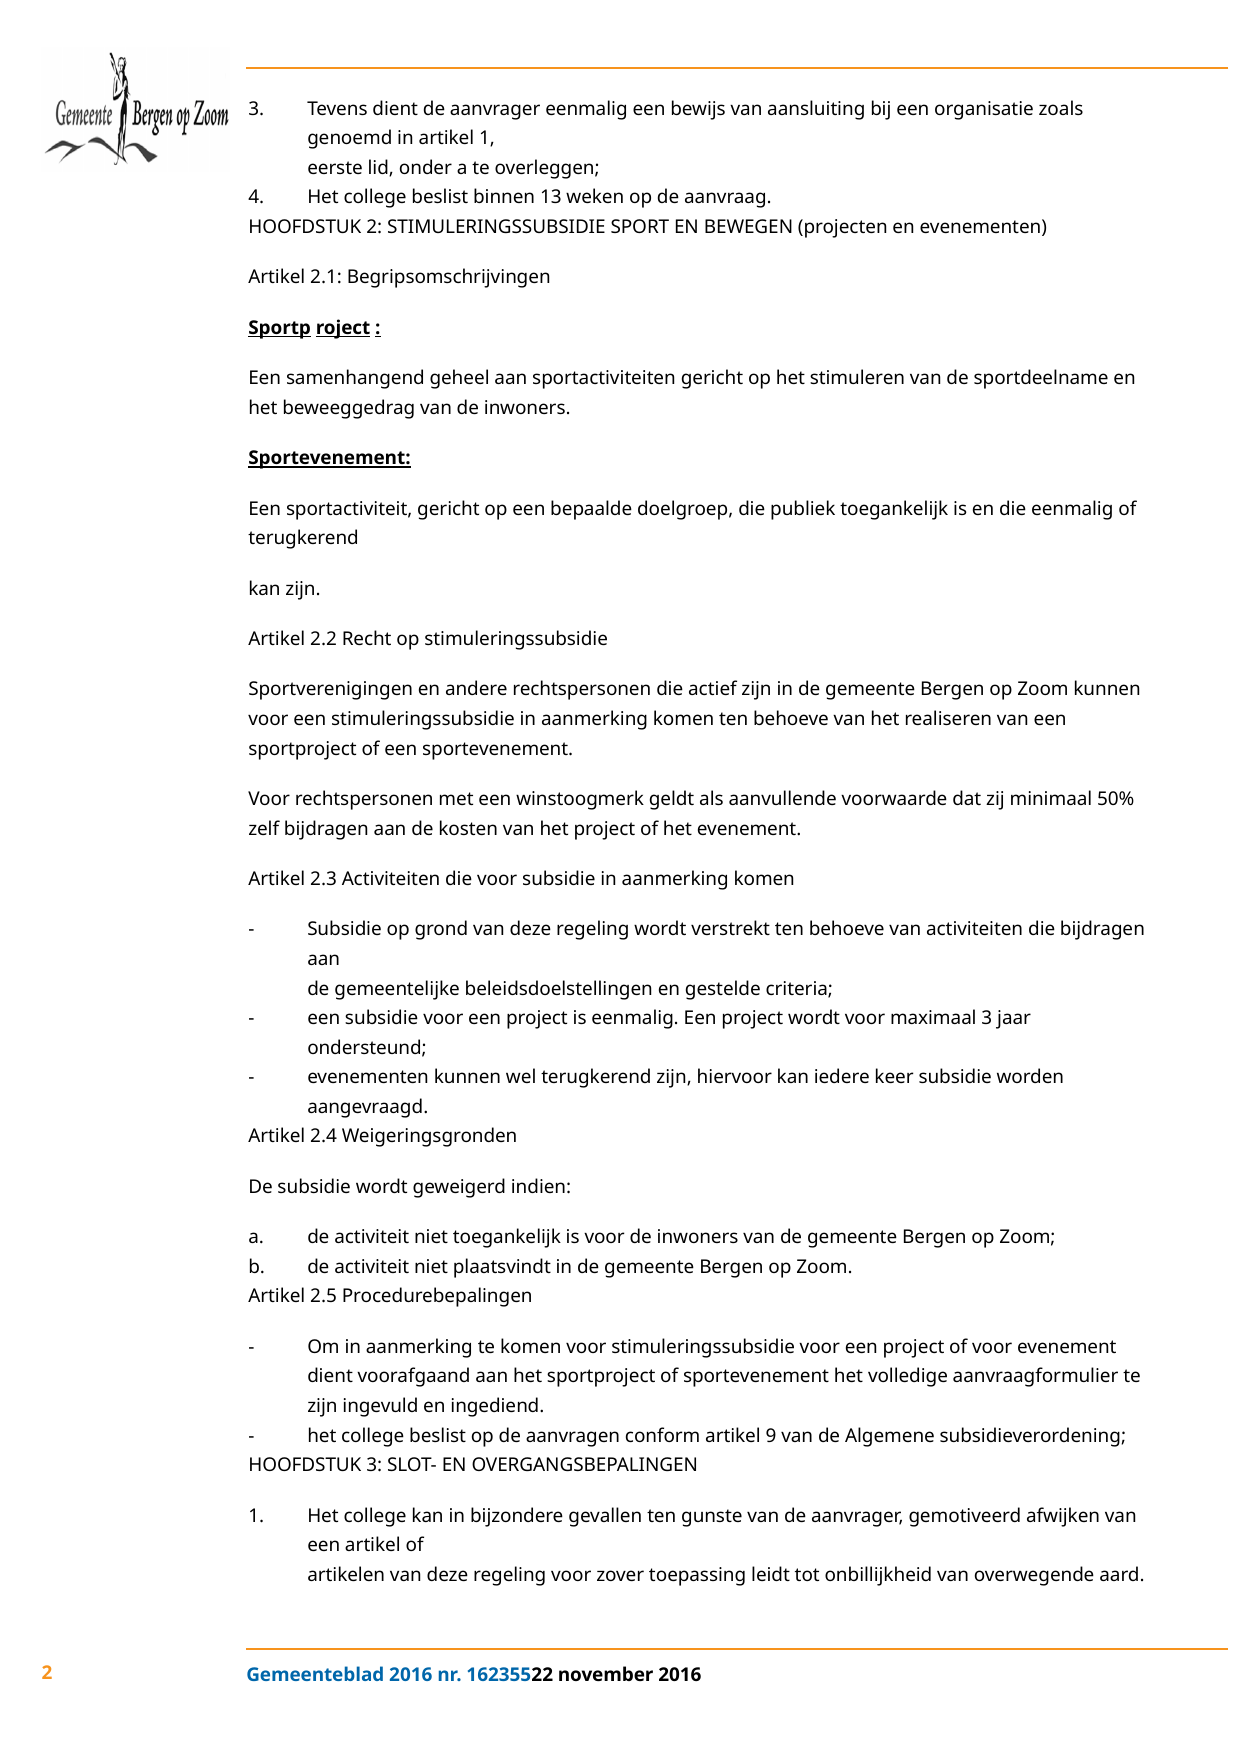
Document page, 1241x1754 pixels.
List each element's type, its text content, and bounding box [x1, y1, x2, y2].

list Het college beslist binnen 13 weken op de aanvraag. [248, 183, 1152, 209]
text Voor rechtspersonen met een winstoogmerk geldt als aanvullende voorwaarde dat zij minimaal 50% zelf bijdragen aan de kosten van het project of het evenement. [248, 785, 1152, 841]
list Subsidie op grond van deze regeling wordt verstrekt ten behoeve van activiteiten die bijdragen aan [248, 916, 1152, 971]
text Een samenhangend geheel aan sportactiviteiten gericht op het stimuleren van de sportdeelname en het beweeggedrag van de inwoners. [248, 364, 1152, 420]
list een subsidie voor een project is eenmalig. Een project wordt voor maximaal 3 jaar ondersteund; [248, 1004, 1152, 1060]
text Sportevenement: [248, 444, 1152, 470]
text Artikel 2.1: Begripsomschrijvingen [248, 263, 1152, 289]
text Sportp roject : [248, 314, 1152, 340]
text kan zijn. [248, 575, 1152, 601]
text Een sportactiviteit, gericht op een bepaalde doelgroep, die publiek toegankelijk is en die eenmalig of terugkerend [248, 495, 1152, 550]
list Om in aanmerking te komen voor stimuleringssubsidie voor een project of voor evenement dient voorafgaand aan het sportproject of sportevenement het volledige aanvraagformulier te zijn ingevuld en ingediend. [248, 1333, 1152, 1418]
list de gemeentelijke beleidsdoelstellingen en gestelde criteria; [248, 975, 1152, 1001]
text Artikel 2.2 Recht op stimuleringssubsidie [248, 625, 1152, 651]
picture [41, 47, 231, 172]
text Sportverenigingen en andere rechtspersonen die actief zijn in de gemeente Bergen op Zoom kunnen voor een stimuleringssubsidie in aanmerking komen ten behoeve van het realiseren van een sportproject of een sportevenement. [248, 676, 1152, 761]
text HOOFDSTUK 2: STIMULERINGSSUBSIDIE SPORT EN BEWEGEN (projecten en evenementen) [248, 213, 1152, 239]
list Het college kan in bijzondere gevallen ten gunste van de aanvrager, gemotiveerd afwijken van een artikel of [248, 1502, 1152, 1557]
text De subsidie wordt geweigerd indien: [248, 1173, 1152, 1199]
list de activiteit niet plaatsvindt in de gemeente Bergen op Zoom. [248, 1253, 1152, 1279]
list Tevens dient de aanvrager eenmalig een bewijs van aansluiting bij een organisatie zoals genoemd in artikel 1, [248, 95, 1152, 150]
list de activiteit niet toegankelijk is voor de inwoners van de gemeente Bergen op Zoom; [248, 1223, 1152, 1249]
list het college beslist op de aanvragen conform artikel 9 van de Algemene subsidieverordening; [248, 1422, 1152, 1448]
list artikelen van deze regeling voor zover toepassing leidt tot onbillijkheid van overwegende aard. [248, 1561, 1152, 1587]
text Artikel 2.5 Procedurebepalingen [248, 1283, 1152, 1308]
text HOOFDSTUK 3: SLOT- EN OVERGANGSBEPALINGEN [248, 1451, 1152, 1477]
text Artikel 2.4 Weigeringsgronden [248, 1123, 1152, 1148]
list evenementen kunnen wel terugkerend zijn, hiervoor kan iedere keer subsidie worden aangevraagd. [248, 1063, 1152, 1119]
text Artikel 2.3 Activiteiten die voor subsidie in aanmerking komen [248, 865, 1152, 891]
list eerste lid, onder a te overleggen; [248, 154, 1152, 180]
